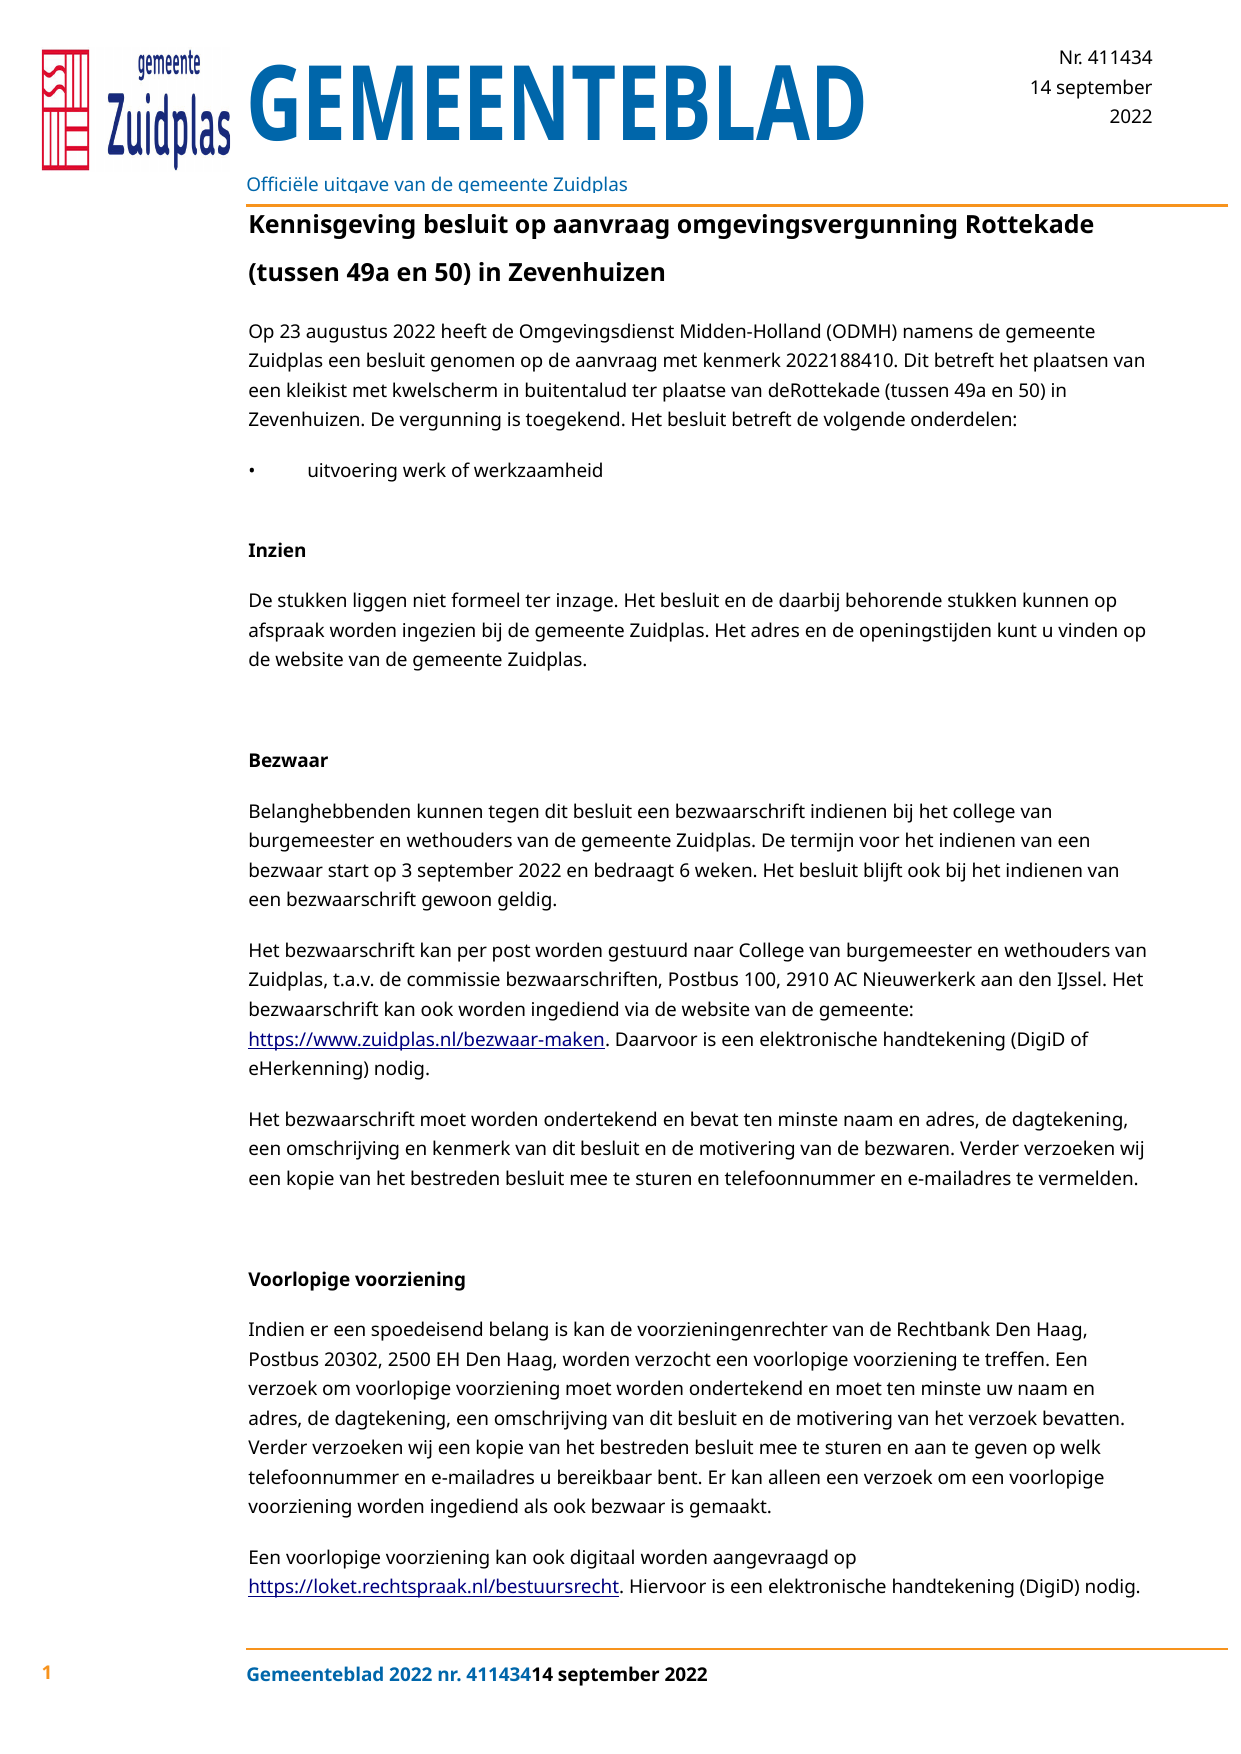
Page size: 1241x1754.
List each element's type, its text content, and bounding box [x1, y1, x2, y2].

picture [41, 47, 231, 172]
text Het bezwaarschrift kan per post worden gestuurd naar College van burgemeester en wethouders van Zuidplas, t.a.v. de commissie bezwaarschriften, Postbus 100, 2910 AC Nieuwerkerk aan den IJssel. Het bezwaarschrift kan ook worden ingediend via de website van de gemeente: https://www.zuidplas.nl/bezwaar-maken. Daarvoor is een elektronische handtekening (DigiD of eHerkenning) nodig. [248, 937, 1152, 1081]
text Kennisgeving besluit op aanvraag omgevingsvergunning Rottekade (tussen 49a en 50) in Zevenhuizen [248, 207, 1152, 288]
text Voorlopige voorziening [248, 1266, 1152, 1292]
text Indien er een spoedeisend belang is kan de voorzieningenrechter van de Rechtbank Den Haag, Postbus 20302, 2500 EH Den Haag, worden verzocht een voorlopige voorziening te treffen. Een verzoek om voorlopige voorziening moet worden ondertekend en moet ten minste uw naam en adres, de dagtekening, een omschrijving van dit besluit en de motivering van het verzoek bevatten. Verder verzoeken wij een kopie van het bestreden besluit mee te sturen en aan te geven op welk telefoonnummer en e-mailadres u bereikbaar bent. Er kan alleen een verzoek om een voorlopige voorziening worden ingediend als ook bezwaar is gemaakt. [248, 1316, 1152, 1519]
text Een voorlopige voorziening kan ook digitaal worden aangevraagd op https://loket.rechtspraak.nl/bestuursrecht. Hiervoor is een elektronische handtekening (DigiD) nodig. [248, 1544, 1152, 1599]
text Belanghebbenden kunnen tegen dit besluit een bezwaarschrift indienen bij het college van burgemeester en wethouders van de gemeente Zuidplas. De termijn voor het indienen van een bezwaar start op 3 september 2022 en bedraagt 6 weken. Het besluit blijft ook bij het indienen van een bezwaarschrift gewoon geldig. [248, 798, 1152, 912]
list uitvoering werk of werkzaamheid [248, 457, 1152, 483]
text Bezwaar [248, 747, 1152, 773]
text Het bezwaarschrift moet worden ondertekend en bevat ten minste naam en adres, de dagtekening, een omschrijving en kenmerk van dit besluit en de motivering van de bezwaren. Verder verzoeken wij een kopie van het bestreden besluit mee te sturen en telefoonnummer en e-mailadres te vermelden. [248, 1106, 1152, 1191]
text De stukken liggen niet formeel ter inzage. Het besluit en de daarbij behorende stukken kunnen op afspraak worden ingezien bij de gemeente Zuidplas. Het adres en de openingstijden kunt u vinden op de website van de gemeente Zuidplas. [248, 587, 1152, 672]
text Op 23 augustus 2022 heeft de Omgevingsdienst Midden-Holland (ODMH) namens de gemeente Zuidplas een besluit genomen op de aanvraag met kenmerk 2022188410. Dit betreft het plaatsen van een kleikist met kwelscherm in buitentalud ter plaatse van deRottekade (tussen 49a en 50) in Zevenhuizen. De vergunning is toegekend. Het besluit betreft de volgende onderdelen: [248, 318, 1152, 432]
text Inzien [248, 537, 1152, 563]
